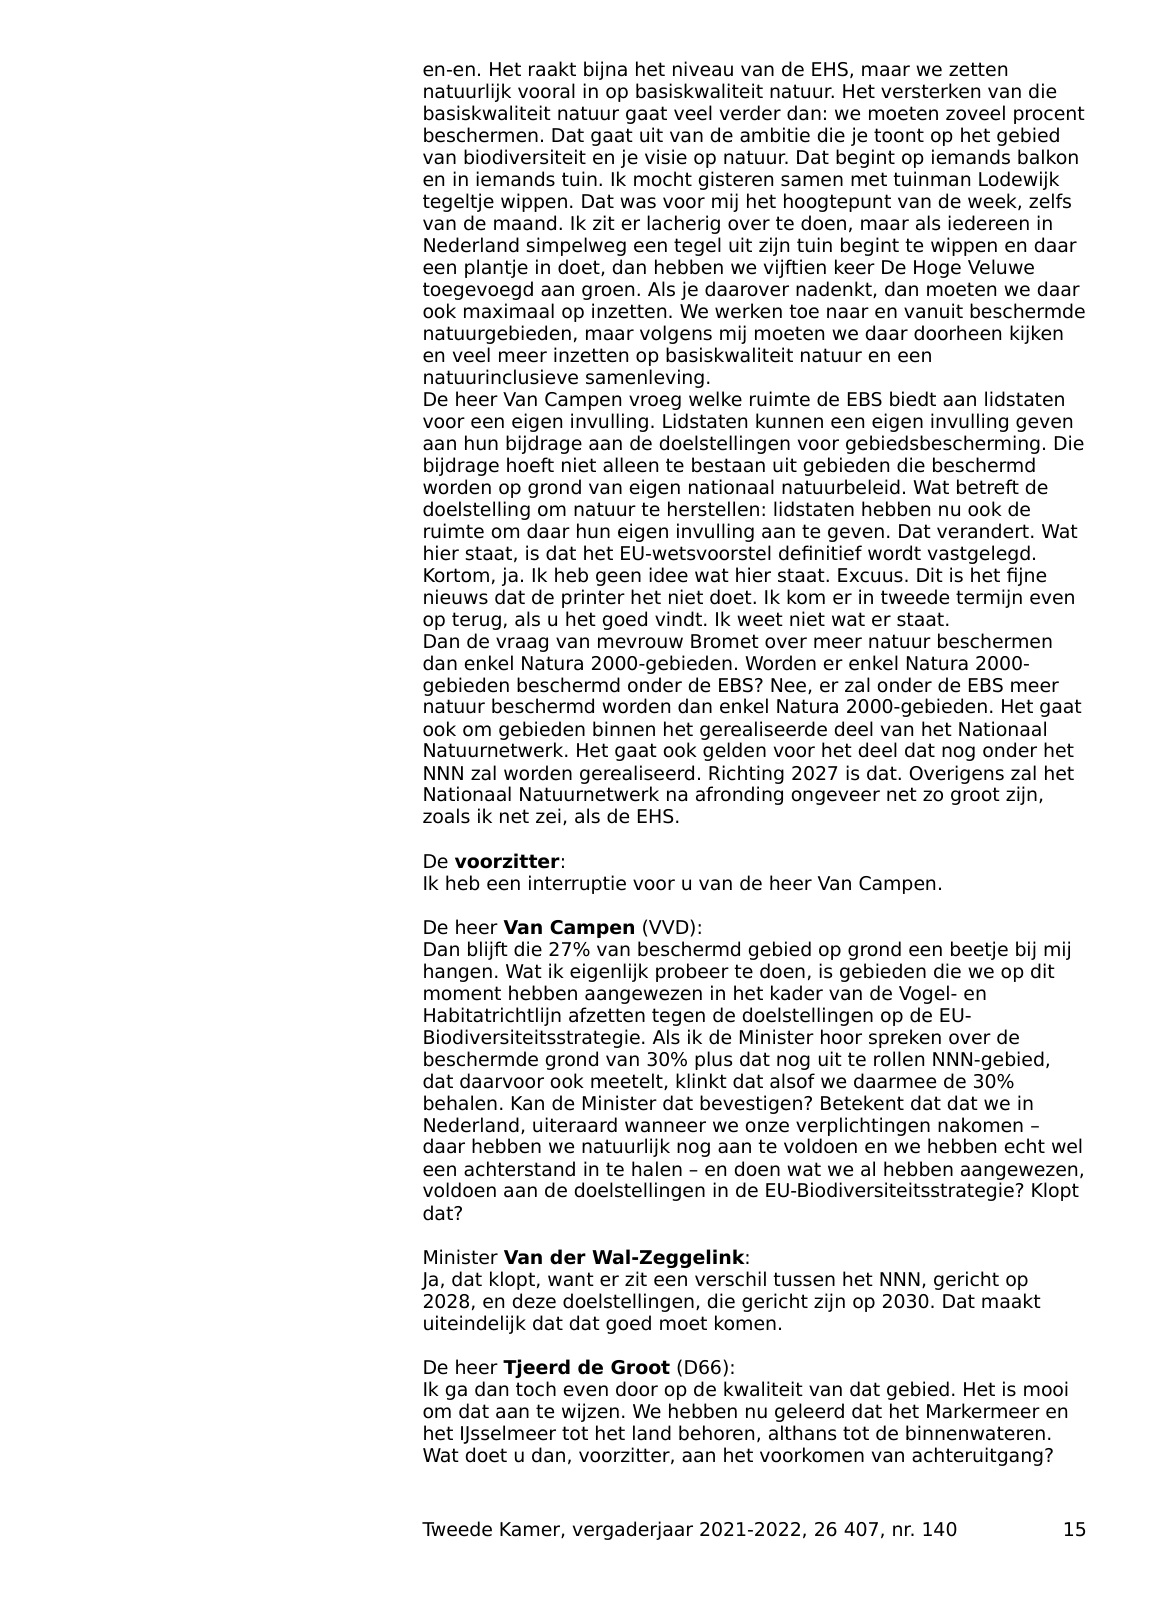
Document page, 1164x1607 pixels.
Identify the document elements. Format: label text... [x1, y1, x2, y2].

text Dan blijft die 27% van beschermd gebied op grond een beetje bij mij hangen. Wat ik eigenlijk probeer te doen, is gebieden die we op dit moment hebben aangewezen in het kader van de Vogel- en Habitatrichtlijn afzetten tegen de doelstellingen op de EU-Biodiversiteitsstrategie. Als ik de Minister hoor spreken over de beschermde grond van 30% plus dat nog uit te rollen NNN-gebied, dat daarvoor ook meetelt, klinkt dat alsof we daarmee de 30% behalen. Kan de Minister dat bevestigen? Betekent dat dat we in Nederland, uiteraard wanneer we onze verplichtingen nakomen – daar hebben we natuurlijk nog aan te voldoen en we hebben echt wel een achterstand in te halen – en doen wat we al hebben aangewezen, voldoen aan de doelstellingen in de EU-Biodiversiteitsstrategie? Klopt dat? [422, 939, 1087, 1224]
text en-en. Het raakt bijna het niveau van de EHS, maar we zetten natuurlijk vooral in op basiskwaliteit natuur. Het versterken van die basiskwaliteit natuur gaat veel verder dan: we moeten zoveel procent beschermen. Dat gaat uit van de ambitie die je toont op het gebied van biodiversiteit en je visie op natuur. Dat begint op iemands balkon en in iemands tuin. Ik mocht gisteren samen met tuinman Lodewijk tegeltje wippen. Dat was voor mij het hoogtepunt van de week, zelfs van de maand. Ik zit er lacherig over te doen, maar als iedereen in Nederland simpelweg een tegel uit zijn tuin begint te wippen en daar een plantje in doet, dan hebben we vijftien keer De Hoge Veluwe toegevoegd aan groen. Als je daarover nadenkt, dan moeten we daar ook maximaal op inzetten. We werken toe naar en vanuit beschermde natuurgebieden, maar volgens mij moeten we daar doorheen kijken en veel meer inzetten op basiskwaliteit natuur en een natuurinclusieve samenleving. [422, 59, 1087, 389]
text De heer Van Campen (VVD): [422, 917, 1087, 939]
text De voorzitter: [422, 851, 1087, 872]
text Ja, dat klopt, want er zit een verschil tussen het NNN, gericht op 2028, en deze doelstellingen, die gericht zijn op 2030. Dat maakt uiteindelijk dat dat goed moet komen. [422, 1268, 1087, 1334]
text Dan de vraag van mevrouw Bromet over meer natuur beschermen dan enkel Natura 2000-gebieden. Worden er enkel Natura 2000-gebieden beschermd onder de EBS? Nee, er zal onder de EBS meer natuur beschermd worden dan enkel Natura 2000-gebieden. Het gaat ook om gebieden binnen het gerealiseerde deel van het Nationaal Natuurnetwerk. Het gaat ook gelden voor het deel dat nog onder het NNN zal worden gerealiseerd. Richting 2027 is dat. Overigens zal het Nationaal Natuurnetwerk na afronding ongeveer net zo groot zijn, zoals ik net zei, als de EHS. [422, 631, 1087, 828]
text Ik heb een interruptie voor u van de heer Van Campen. [422, 872, 1087, 894]
text De heer Tjeerd de Groot (D66): [422, 1357, 1087, 1379]
text De heer Van Campen vroeg welke ruimte de EBS biedt aan lidstaten voor een eigen invulling. Lidstaten kunnen een eigen invulling geven aan hun bijdrage aan de doelstellingen voor gebiedsbescherming. Die bijdrage hoeft niet alleen te bestaan uit gebieden die beschermd worden op grond van eigen nationaal natuurbeleid. Wat betreft de doelstelling om natuur te herstellen: lidstaten hebben nu ook de ruimte om daar hun eigen invulling aan te geven. Dat verandert. Wat hier staat, is dat het EU-wetsvoorstel definitief wordt vastgelegd. Kortom, ja. Ik heb geen idee wat hier staat. Excuus. Dit is het fijne nieuws dat de printer het niet doet. Ik kom er in tweede termijn even op terug, als u het goed vindt. Ik weet niet wat er staat. [422, 389, 1087, 631]
text Minister Van der Wal-Zeggelink: [422, 1247, 1087, 1268]
text Ik ga dan toch even door op de kwaliteit van dat gebied. Het is mooi om dat aan te wijzen. We hebben nu geleerd dat het Markermeer en het IJsselmeer tot het land behoren, althans tot de binnenwateren. Wat doet u dan, voorzitter, aan het voorkomen van achteruitgang? [422, 1379, 1087, 1467]
